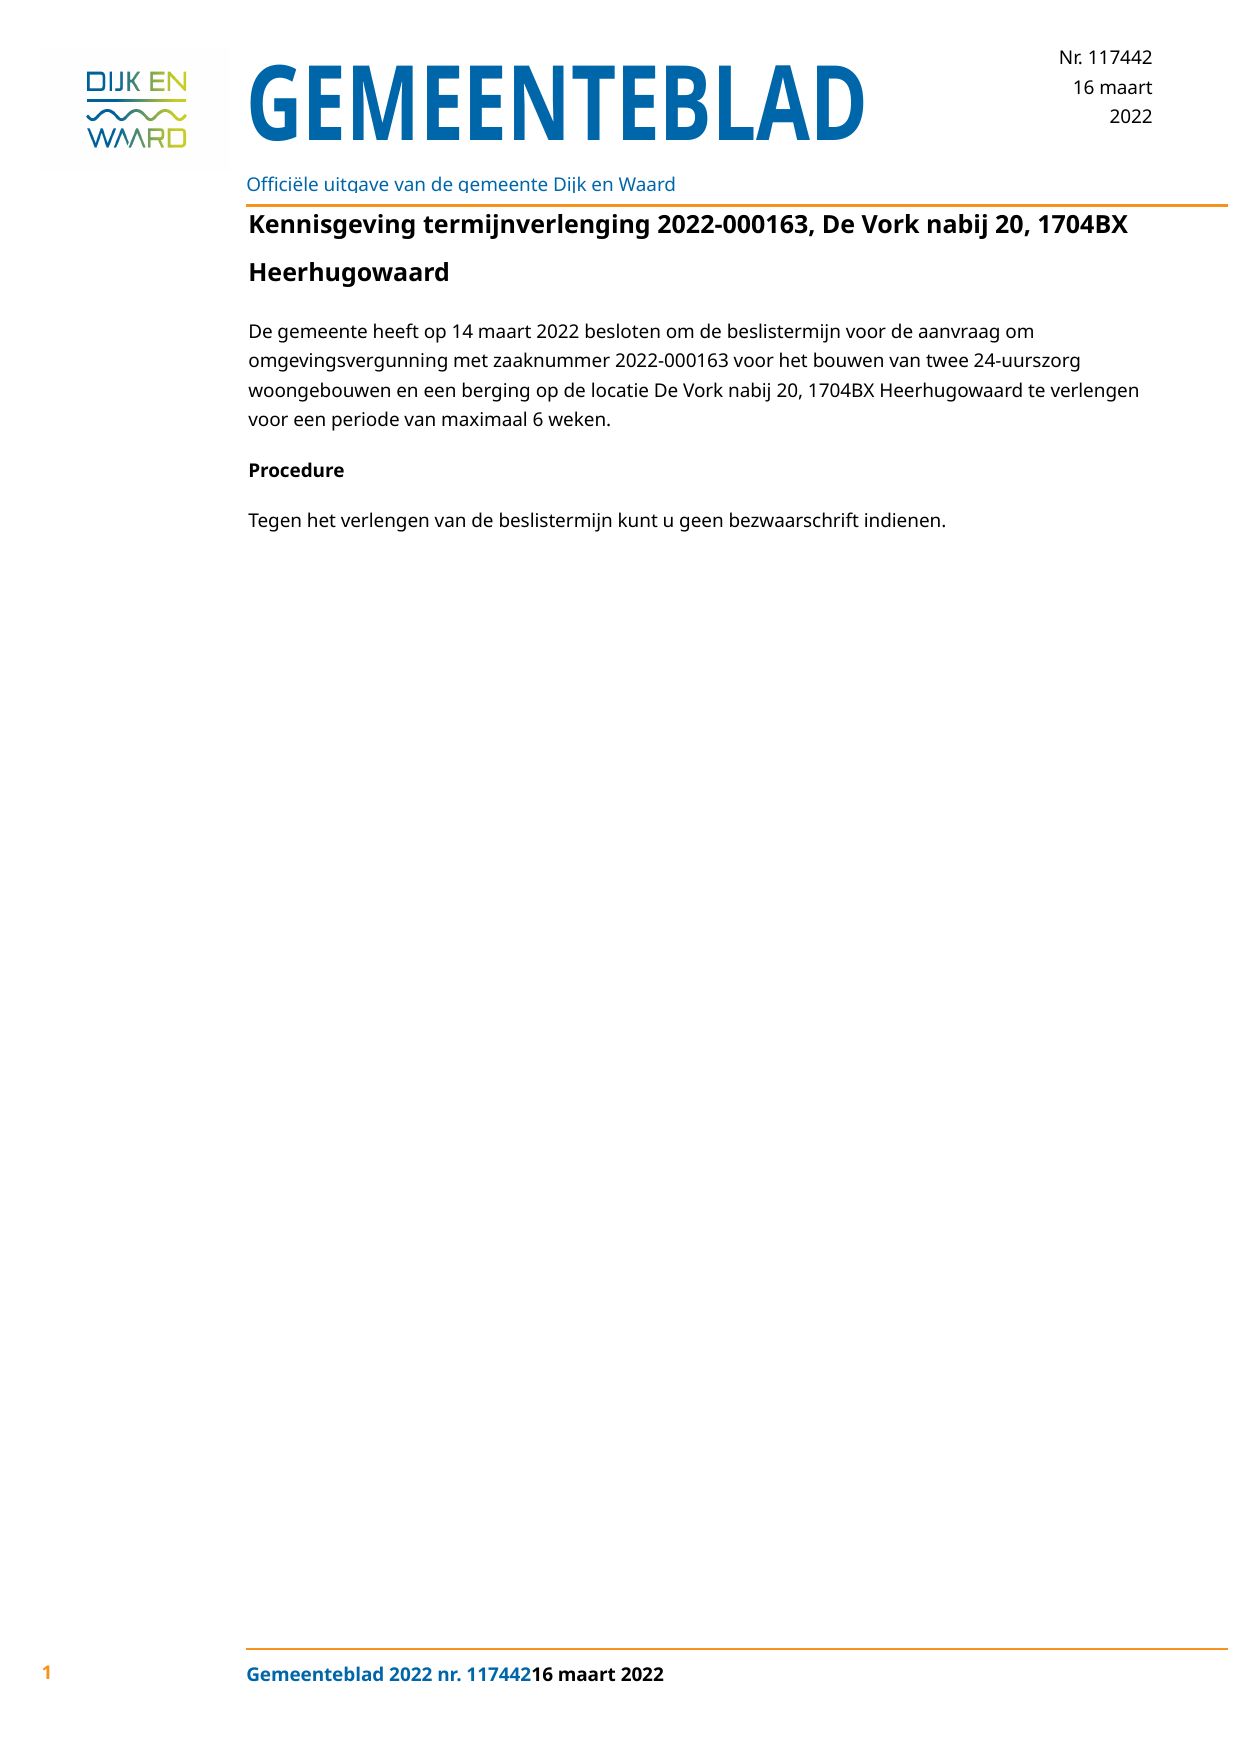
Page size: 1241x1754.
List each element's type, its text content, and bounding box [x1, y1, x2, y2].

text Tegen het verlengen van de beslistermijn kunt u geen bezwaarschrift indienen. [248, 507, 1152, 533]
picture [41, 47, 231, 172]
text Procedure [248, 457, 1152, 483]
text Kennisgeving termijnverlenging 2022-000163, De Vork nabij 20, 1704BX Heerhugowaard [248, 207, 1152, 288]
text De gemeente heeft op 14 maart 2022 besloten om de beslistermijn voor de aanvraag om omgevingsvergunning met zaaknummer 2022-000163 voor het bouwen van twee 24-uurszorg woongebouwen en een berging op de locatie De Vork nabij 20, 1704BX Heerhugowaard te verlengen voor een periode van maximaal 6 weken. [248, 318, 1152, 432]
